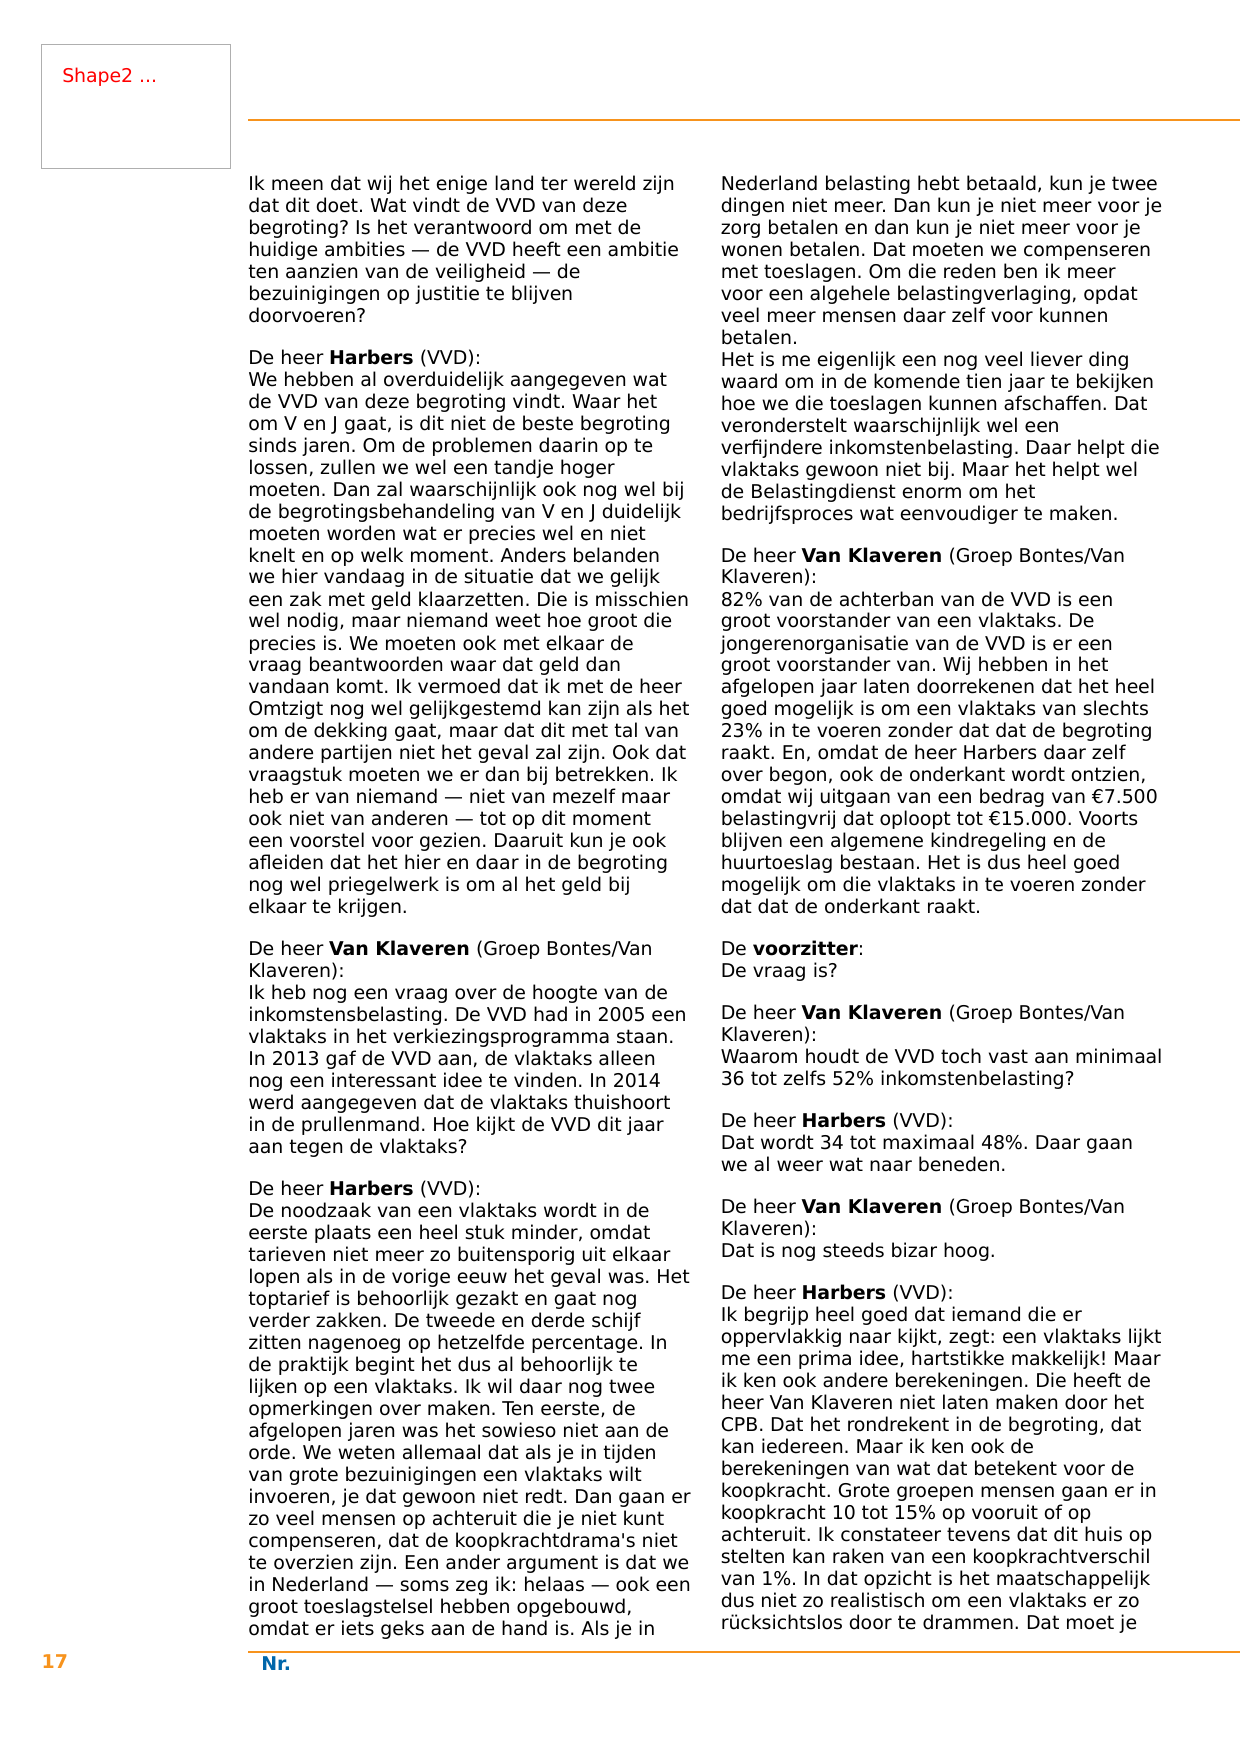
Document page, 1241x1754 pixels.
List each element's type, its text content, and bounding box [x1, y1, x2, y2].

text De heer Van Klaveren (Groep Bontes/Van Klaveren): [721, 544, 1163, 588]
text De heer Harbers (VVD): [248, 347, 691, 369]
text De heer Harbers (VVD): [721, 1282, 1163, 1304]
text Ik begrijp heel goed dat iemand die er oppervlakkig naar kijkt, zegt: een vlaktaks lijkt me een prima idee, hartstikke makkelijk! Maar ik ken ook andere berekeningen. Die heeft de heer Van Klaveren niet laten maken door het CPB. Dat het rondrekent in de begroting, dat kan iedereen. Maar ik ken ook de berekeningen van wat dat betekent voor de koopkracht. Grote groepen mensen gaan er in koopkracht 10 tot 15% op vooruit of op achteruit. Ik constateer tevens dat dit huis op stelten kan raken van een koopkrachtverschil van 1%. In dat opzicht is het maatschappelijk dus niet zo realistisch om een vlaktaks er zo rücksichtslos door te drammen. Dat moet je [721, 1304, 1163, 1633]
text De noodzaak van een vlaktaks wordt in de eerste plaats een heel stuk minder, omdat tarieven niet meer zo buitensporig uit elkaar lopen als in de vorige eeuw het geval was. Het toptarief is behoorlijk gezakt en gaat nog verder zakken. De tweede en derde schijf zitten nagenoeg op hetzelfde percentage. In de praktijk begint het dus al behoorlijk te lijken op een vlaktaks. Ik wil daar nog twee opmerkingen over maken. Ten eerste, de afgelopen jaren was het sowieso niet aan de orde. We weten allemaal dat als je in tijden van grote bezuinigingen een vlaktaks wilt invoeren, je dat gewoon niet redt. Dan gaan er zo veel mensen op achteruit die je niet kunt compenseren, dat de koopkrachtdrama's niet te overzien zijn. Een ander argument is dat we in Nederland — soms zeg ik: helaas — ook een groot toeslagstelsel hebben opgebouwd, omdat er iets geks aan de hand is. Als je in [248, 1200, 691, 1639]
text 82% van de achterban van de VVD is een groot voorstander van een vlaktaks. De jongerenorganisatie van de VVD is er een groot voorstander van. Wij hebben in het afgelopen jaar laten doorrekenen dat het heel goed mogelijk is om een vlaktaks van slechts 23% in te voeren zonder dat dat de begroting raakt. En, omdat de heer Harbers daar zelf over begon, ook de onderkant wordt ontzien, omdat wij uitgaan van een bedrag van €7.500 belastingvrij dat oploopt tot €15.000. Voorts blijven een algemene kindregeling en de huurtoeslag bestaan. Het is dus heel goed mogelijk om die vlaktaks in te voeren zonder dat dat de onderkant raakt. [721, 588, 1163, 918]
text De heer Harbers (VVD): [248, 1178, 691, 1200]
text Waarom houdt de VVD toch vast aan minimaal 36 tot zelfs 52% inkomstenbelasting? [721, 1046, 1163, 1090]
text De heer Van Klaveren (Groep Bontes/Van Klaveren): [248, 938, 691, 982]
text De vraag is? [721, 960, 1163, 982]
text De heer Van Klaveren (Groep Bontes/Van Klaveren): [721, 1196, 1163, 1240]
text Ik meen dat wij het enige land ter wereld zijn dat dit doet. Wat vindt de VVD van deze begroting? Is het verantwoord om met de huidige ambities — de VVD heeft een ambitie ten aanzien van de veiligheid — de bezuinigingen op justitie te blijven doorvoeren? [248, 173, 691, 327]
text We hebben al overduidelijk aangegeven wat de VVD van deze begroting vindt. Waar het om V en J gaat, is dit niet de beste begroting sinds jaren. Om de problemen daarin op te lossen, zullen we wel een tandje hoger moeten. Dan zal waarschijnlijk ook nog wel bij de begrotingsbehandeling van V en J duidelijk moeten worden wat er precies wel en niet knelt en op welk moment. Anders belanden we hier vandaag in de situatie dat we gelijk een zak met geld klaarzetten. Die is misschien wel nodig, maar niemand weet hoe groot die precies is. We moeten ook met elkaar de vraag beantwoorden waar dat geld dan vandaan komt. Ik vermoed dat ik met de heer Omtzigt nog wel gelijkgestemd kan zijn als het om de dekking gaat, maar dat dit met tal van andere partijen niet het geval zal zijn. Ook dat vraagstuk moeten we er dan bij betrekken. Ik heb er van niemand — niet van mezelf maar ook niet van anderen — tot op dit moment een voorstel voor gezien. Daaruit kun je ook afleiden dat het hier en daar in de begroting nog wel priegelwerk is om al het geld bij elkaar te krijgen. [248, 369, 691, 918]
text De voorzitter: [721, 938, 1163, 960]
text Dat is nog steeds bizar hoog. [721, 1240, 1163, 1262]
text Nederland belasting hebt betaald, kun je twee dingen niet meer. Dan kun je niet meer voor je zorg betalen en dan kun je niet meer voor je wonen betalen. Dat moeten we compenseren met toeslagen. Om die reden ben ik meer voor een algehele belastingverlaging, opdat veel meer mensen daar zelf voor kunnen betalen. [721, 173, 1163, 349]
text Ik heb nog een vraag over de hoogte van de inkomstensbelasting. De VVD had in 2005 een vlaktaks in het verkiezingsprogramma staan. In 2013 gaf de VVD aan, de vlaktaks alleen nog een interessant idee te vinden. In 2014 werd aangegeven dat de vlaktaks thuishoort in de prullenmand. Hoe kijkt de VVD dit jaar aan tegen de vlaktaks? [248, 982, 691, 1158]
text Dat wordt 34 tot maximaal 48%. Daar gaan we al weer wat naar beneden. [721, 1132, 1163, 1176]
text De heer Harbers (VVD): [721, 1110, 1163, 1132]
text Het is me eigenlijk een nog veel liever ding waard om in de komende tien jaar te bekijken hoe we die toeslagen kunnen afschaffen. Dat veronderstelt waarschijnlijk wel een verfijndere inkomstenbelasting. Daar helpt die vlaktaks gewoon niet bij. Maar het helpt wel de Belastingdienst enorm om het bedrijfsproces wat eenvoudiger te maken. [721, 349, 1163, 524]
text De heer Van Klaveren (Groep Bontes/Van Klaveren): [721, 1002, 1163, 1046]
